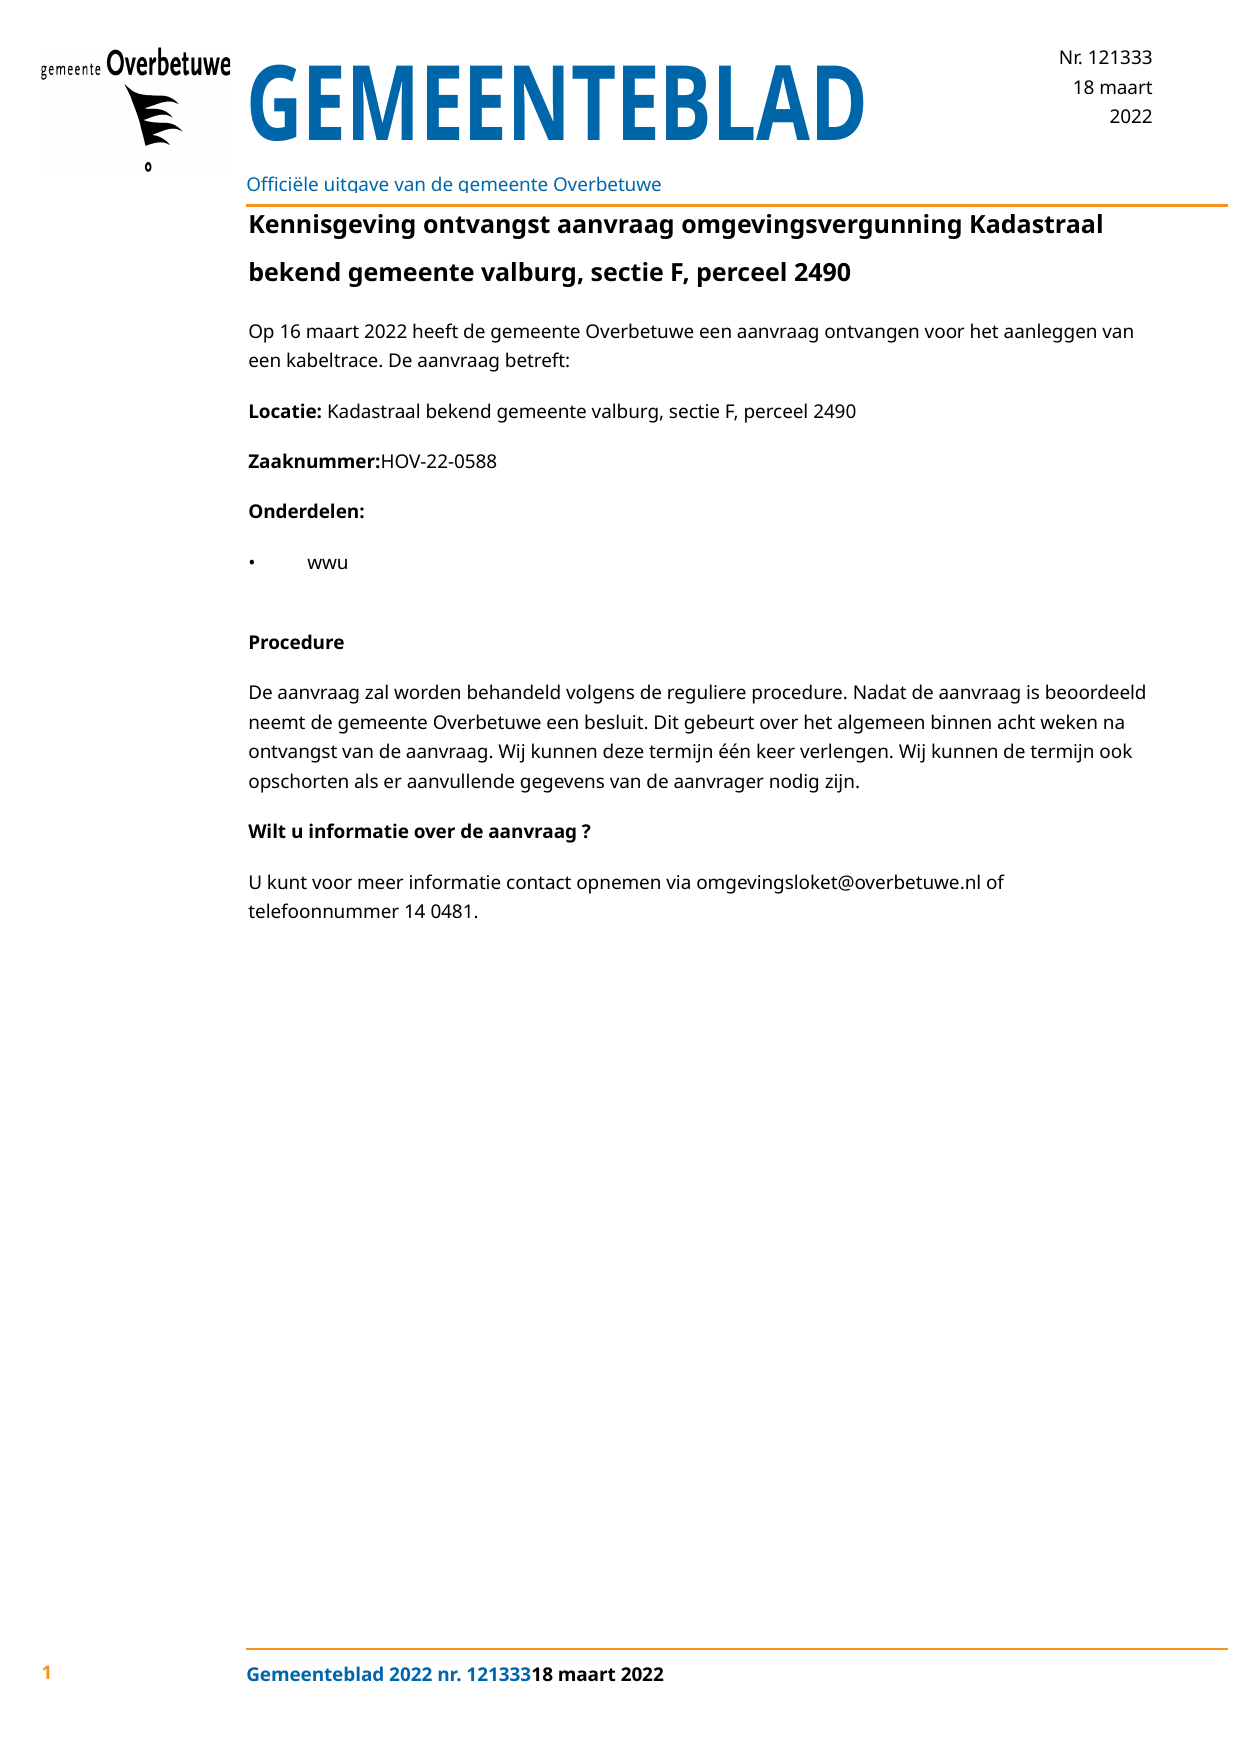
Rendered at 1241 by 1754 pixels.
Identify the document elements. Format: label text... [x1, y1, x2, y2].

text Locatie: Kadastraal bekend gemeente valburg, sectie F, perceel 2490 [248, 398, 1152, 424]
text Onderdelen: [248, 499, 1152, 524]
picture [41, 47, 231, 172]
text Procedure [248, 629, 1152, 655]
text Zaaknummer:HOV-22-0588 [248, 448, 1152, 474]
text U kunt voor meer informatie contact opnemen via omgevingsloket@overbetuwe.nl of telefoonnummer 14 0481. [248, 869, 1152, 924]
list wwu [248, 549, 1152, 575]
text Op 16 maart 2022 heeft de gemeente Overbetuwe een aanvraag ontvangen voor het aanleggen van een kabeltrace. De aanvraag betreft: [248, 318, 1152, 373]
text De aanvraag zal worden behandeld volgens de reguliere procedure. Nadat de aanvraag is beoordeeld neemt de gemeente Overbetuwe een besluit. Dit gebeurt over het algemeen binnen acht weken na ontvangst van de aanvraag. Wij kunnen deze termijn één keer verlengen. Wij kunnen de termijn ook opschorten als er aanvullende gegevens van de aanvrager nodig zijn. [248, 679, 1152, 794]
text Kennisgeving ontvangst aanvraag omgevingsvergunning Kadastraal bekend gemeente valburg, sectie F, perceel 2490 [248, 207, 1152, 288]
text Wilt u informatie over de aanvraag ? [248, 819, 1152, 844]
